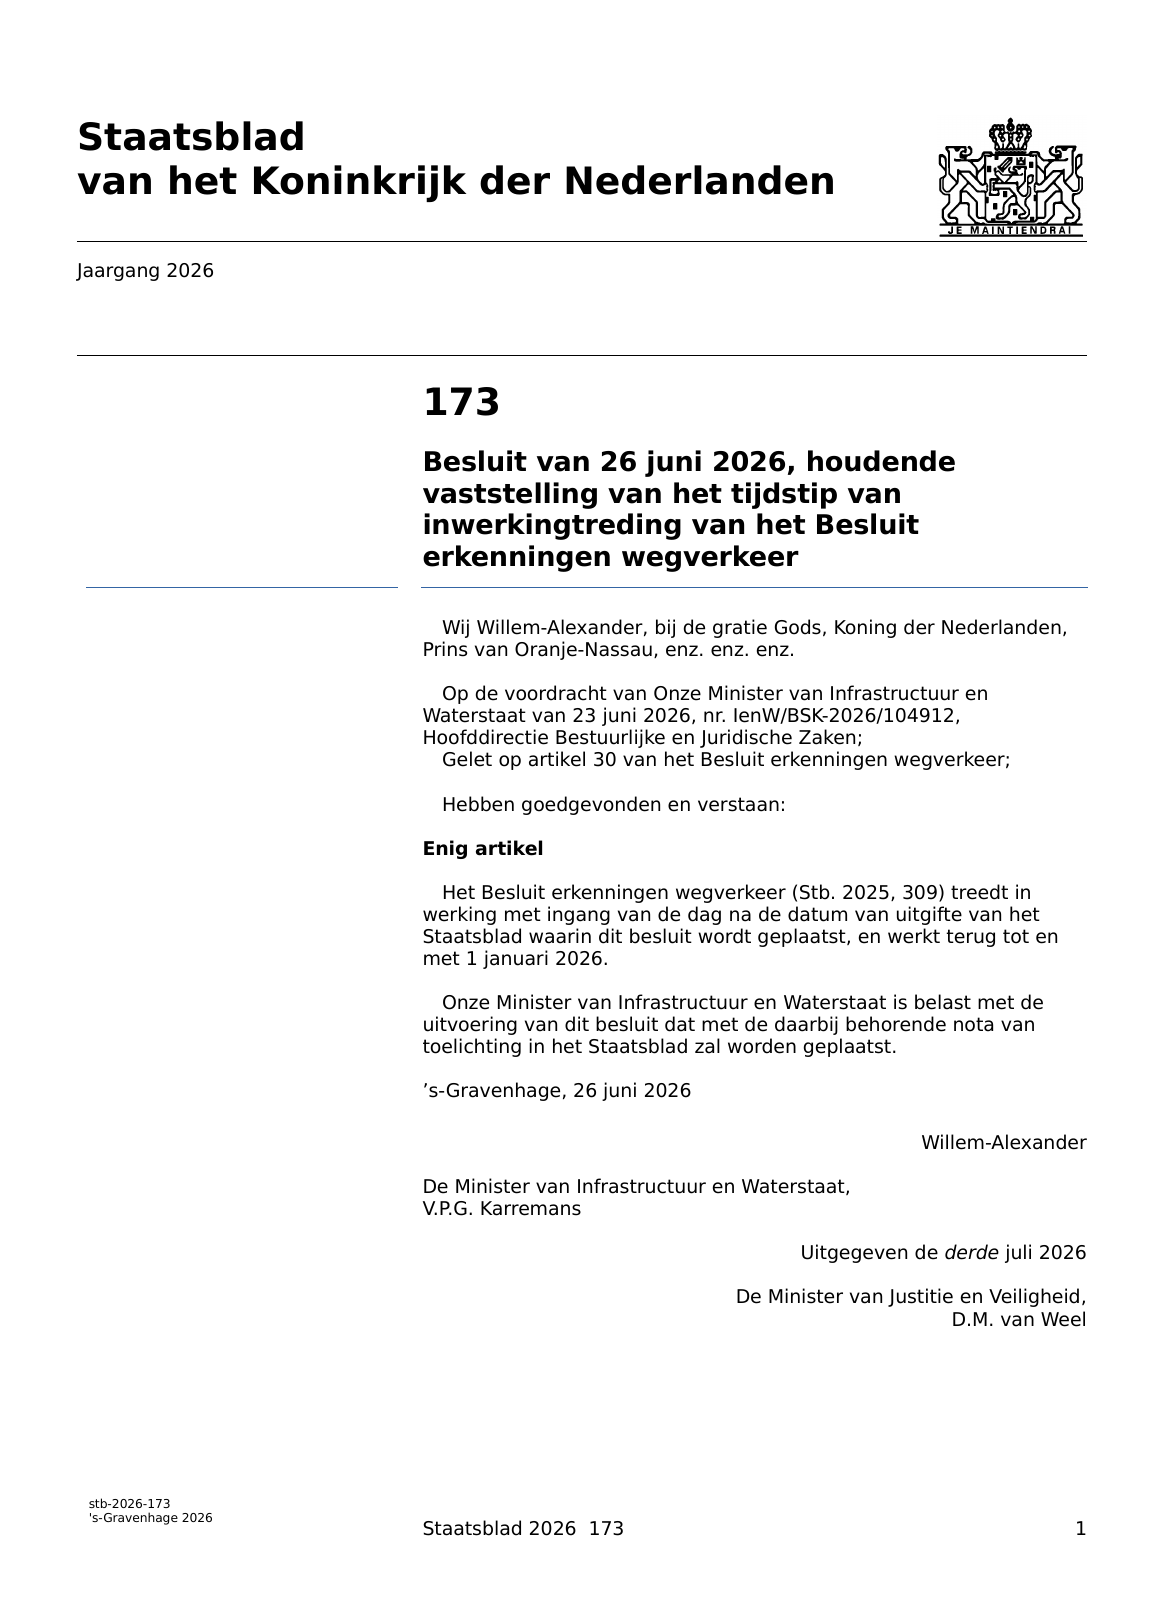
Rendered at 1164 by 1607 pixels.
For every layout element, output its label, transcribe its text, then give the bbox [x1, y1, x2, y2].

text Gelet op artikel 30 van het Besluit erkenningen wegverkeer; [422, 749, 1087, 771]
picture [936, 115, 1087, 240]
table_header [886, 100, 1087, 241]
text Op de voordracht van Onze Minister van Infrastructuur en Waterstaat van 23 juni 2026, nr. IenW/BSK-2026/104912, Hoofddirectie Bestuurlijke en Juridische Zaken; [422, 683, 1087, 749]
text stb-2026-173 [88, 1497, 323, 1511]
text ’s-Gravenhage, 26 juni 2026 [422, 1080, 1087, 1102]
text Willem-Alexander [422, 1132, 1087, 1154]
text 's-Gravenhage 2026 [88, 1511, 323, 1525]
text Uitgegeven de derde juli 2026 [422, 1242, 1087, 1264]
text Het Besluit erkenningen wegverkeer (Stb. 2025, 309) treedt in werking met ingang van de dag na de datum van uitgifte van het Staatsblad waarin dit besluit wordt geplaatst, en werkt terug tot en met 1 januari 2026. [422, 882, 1087, 970]
table_header Staatsblad van het Koninkrijk der Nederlanden [77, 100, 886, 241]
text Hebben goedgevonden en verstaan: [422, 793, 1087, 815]
text De Minister van Justitie en Veiligheid, D.M. van Weel [422, 1286, 1087, 1330]
text Besluit van 26 juni 2026, houdende vaststelling van het tijdstip van inwerkingtreding van het Besluit erkenningen wegverkeer [422, 447, 1087, 573]
text Wij Willem-Alexander, bij de gratie Gods, Koning der Nederlanden, Prins van Oranje-Nassau, enz. enz. enz. [422, 617, 1087, 661]
subtitle 173 [422, 381, 1087, 424]
text De Minister van Infrastructuur en Waterstaat, V.P.G. Karremans [422, 1176, 1087, 1220]
subtitle Enig artikel [422, 838, 1087, 859]
table_cell Jaargang 2026 [77, 242, 1087, 355]
text Onze Minister van Infrastructuur en Waterstaat is belast met de uitvoering van dit besluit dat met de daarbij behorende nota van toelichting in het Staatsblad zal worden geplaatst. [422, 992, 1087, 1058]
